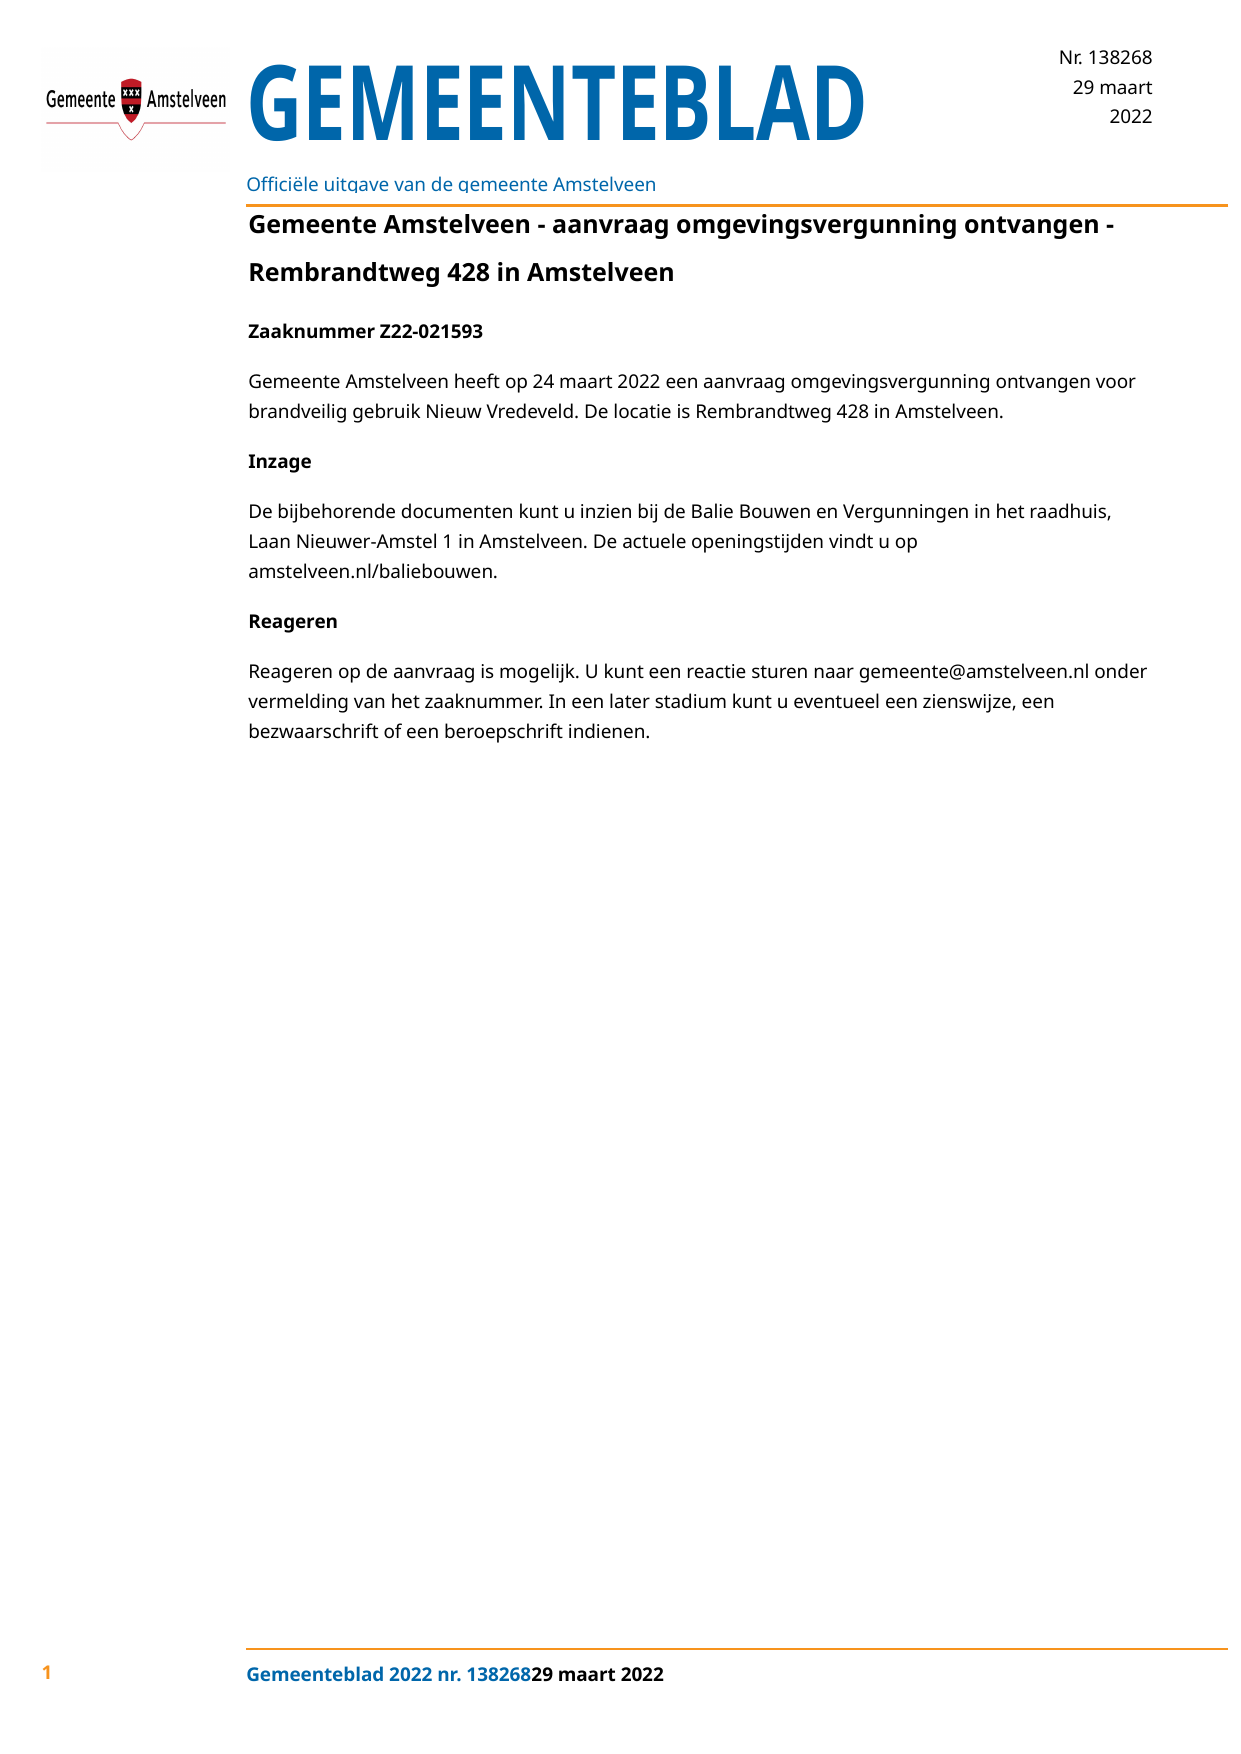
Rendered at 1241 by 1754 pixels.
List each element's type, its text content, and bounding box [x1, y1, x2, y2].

picture [41, 47, 231, 172]
text Reageren op de aanvraag is mogelijk. U kunt een reactie sturen naar gemeente@amstelveen.nl onder vermelding van het zaaknummer. In een later stadium kunt u eventueel een zienswijze, een bezwaarschrift of een beroepschrift indienen. [248, 659, 1152, 744]
text De bijbehorende documenten kunt u inzien bij de Balie Bouwen en Vergunningen in het raadhuis, Laan Nieuwer-Amstel 1 in Amstelveen. De actuele openingstijden vindt u op amstelveen.nl/baliebouwen. [248, 499, 1152, 584]
text Gemeente Amstelveen heeft op 24 maart 2022 een aanvraag omgevingsvergunning ontvangen voor brandveilig gebruik Nieuw Vredeveld. De locatie is Rembrandtweg 428 in Amstelveen. [248, 368, 1152, 424]
text Inzage [248, 448, 1152, 474]
text Reageren [248, 608, 1152, 634]
text Zaaknummer Z22-021593 [248, 318, 1152, 344]
text Gemeente Amstelveen - aanvraag omgevingsvergunning ontvangen - Rembrandtweg 428 in Amstelveen [248, 207, 1152, 288]
